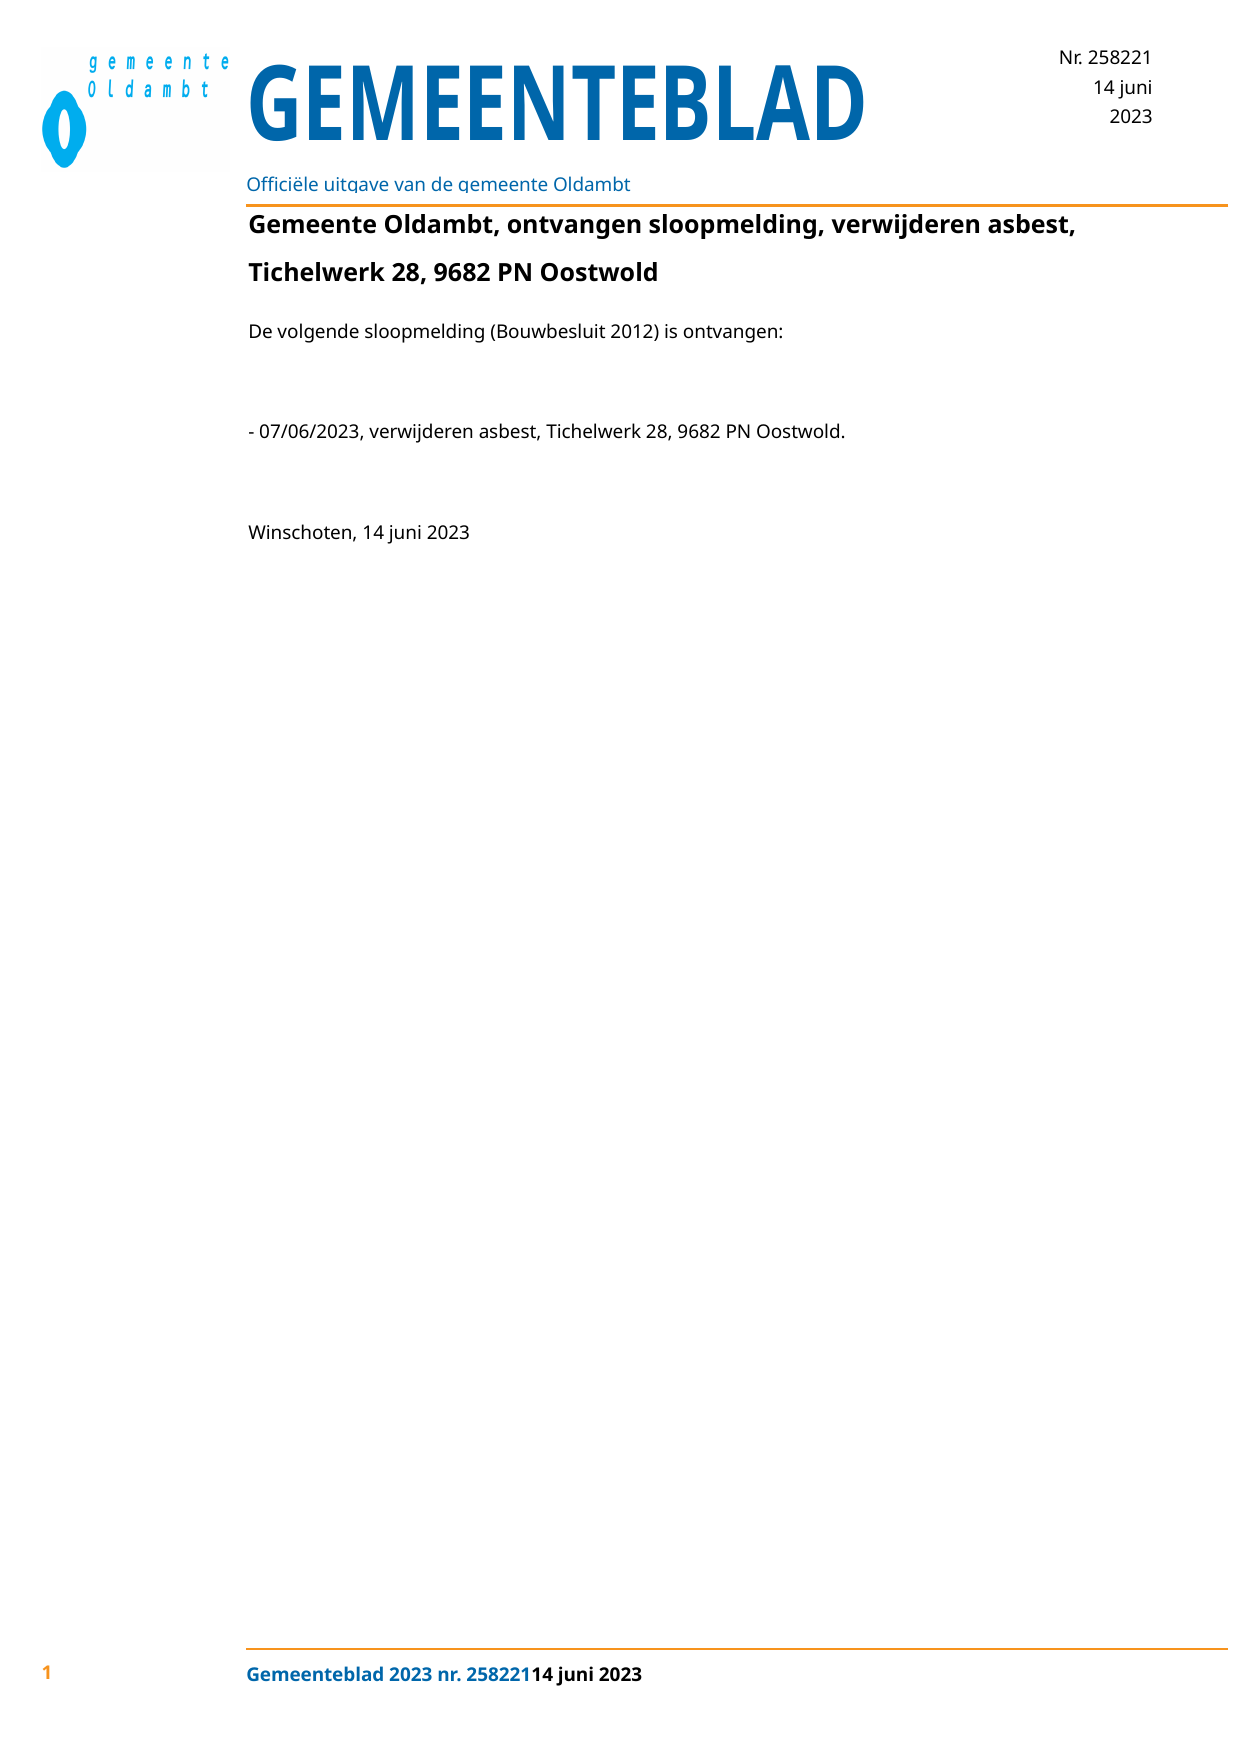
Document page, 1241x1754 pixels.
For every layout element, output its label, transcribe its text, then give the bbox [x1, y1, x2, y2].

text Gemeente Oldambt, ontvangen sloopmelding, verwijderen asbest, Tichelwerk 28, 9682 PN Oostwold [248, 207, 1152, 288]
picture [41, 47, 231, 172]
text Winschoten, 14 juni 2023 [248, 519, 1152, 545]
text - 07/06/2023, verwijderen asbest, Tichelwerk 28, 9682 PN Oostwold. [248, 419, 1152, 444]
text De volgende sloopmelding (Bouwbesluit 2012) is ontvangen: [248, 318, 1152, 344]
